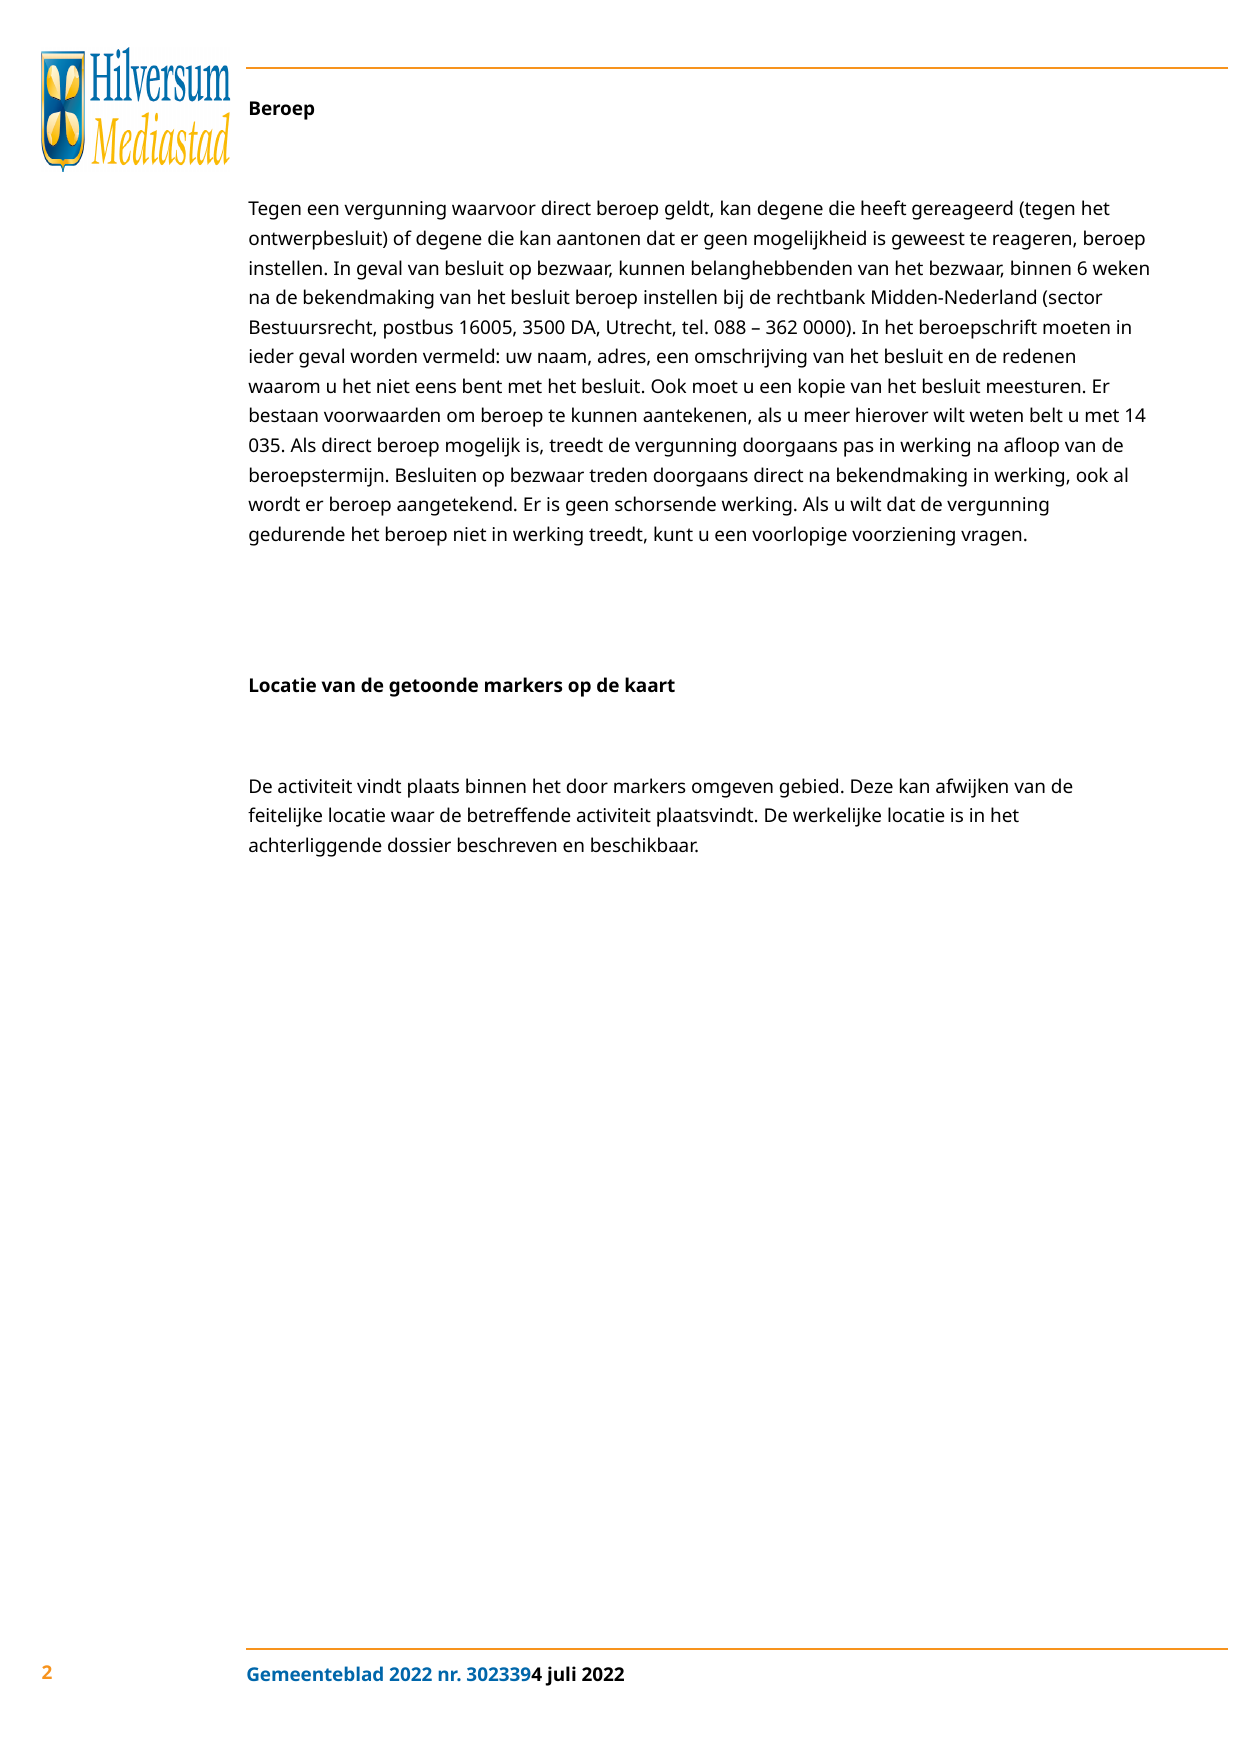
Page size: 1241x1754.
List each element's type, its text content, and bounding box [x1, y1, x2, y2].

picture [41, 47, 231, 172]
text Tegen een vergunning waarvoor direct beroep geldt, kan degene die heeft gereageerd (tegen het ontwerpbesluit) of degene die kan aantonen dat er geen mogelijkheid is geweest te reageren, beroep instellen. In geval van besluit op bezwaar, kunnen belanghebbenden van het bezwaar, binnen 6 weken na de bekendmaking van het besluit beroep instellen bij de rechtbank Midden-Nederland (sector Bestuursrecht, postbus 16005, 3500 DA, Utrecht, tel. 088 – 362 0000). In het beroepschrift moeten in ieder geval worden vermeld: uw naam, adres, een omschrijving van het besluit en de redenen waarom u het niet eens bent met het besluit. Ook moet u een kopie van het besluit meesturen. Er bestaan voorwaarden om beroep te kunnen aantekenen, als u meer hierover wilt weten belt u met 14 035. Als direct beroep mogelijk is, treedt de vergunning doorgaans pas in werking na afloop van de beroepstermijn. Besluiten op bezwaar treden doorgaans direct na bekendmaking in werking, ook al wordt er beroep aangetekend. Er is geen schorsende werking. Als u wilt dat de vergunning gedurende het beroep niet in werking treedt, kunt u een voorlopige voorziening vragen. [248, 196, 1152, 547]
text Locatie van de getoonde markers op de kaart [248, 672, 1152, 698]
text Beroep [248, 95, 1152, 121]
text De activiteit vindt plaats binnen het door markers omgeven gebied. Deze kan afwijken van de feitelijke locatie waar de betreffende activiteit plaatsvindt. De werkelijke locatie is in het achterliggende dossier beschreven en beschikbaar. [248, 773, 1152, 858]
